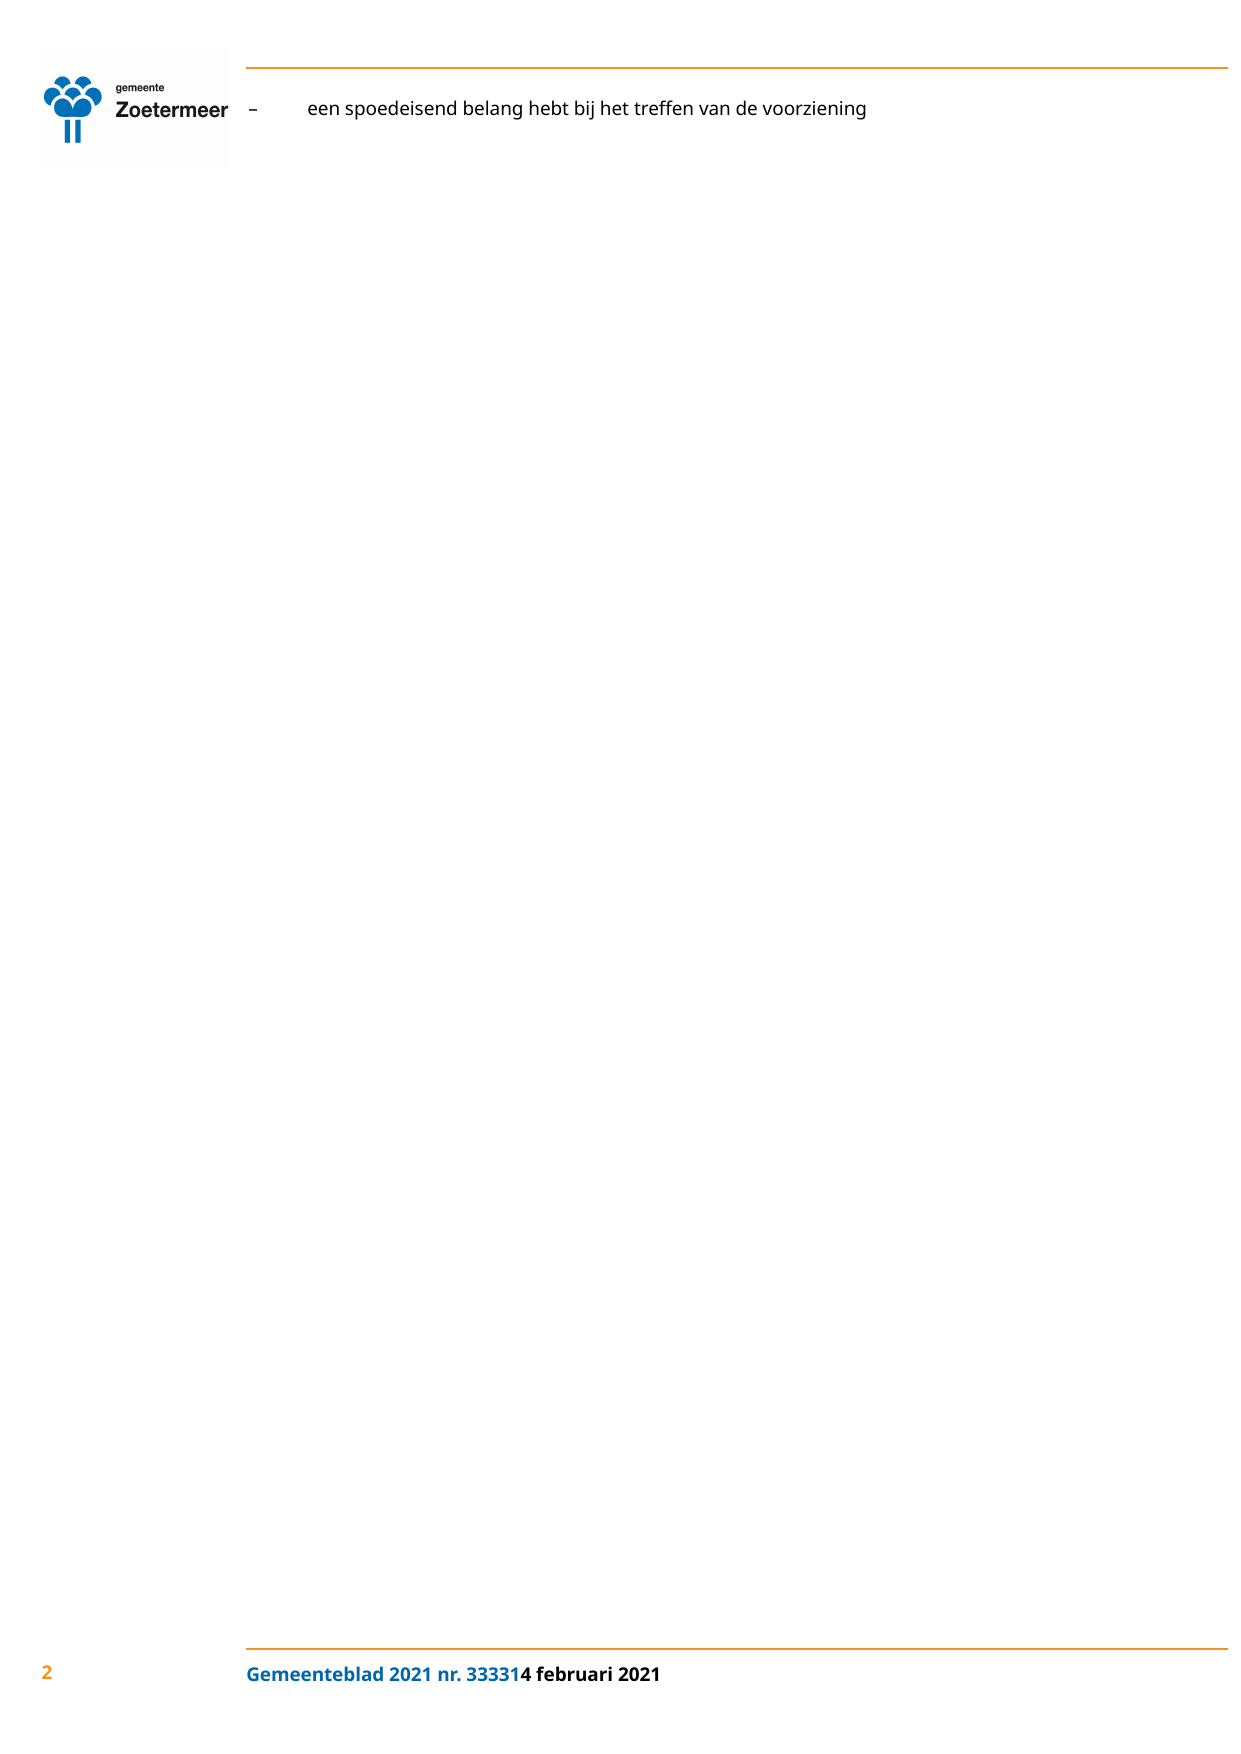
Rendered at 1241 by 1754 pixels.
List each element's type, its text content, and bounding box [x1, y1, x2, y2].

picture [41, 47, 231, 172]
list een spoedeisend belang hebt bij het treffen van de voorziening [248, 95, 1152, 121]
